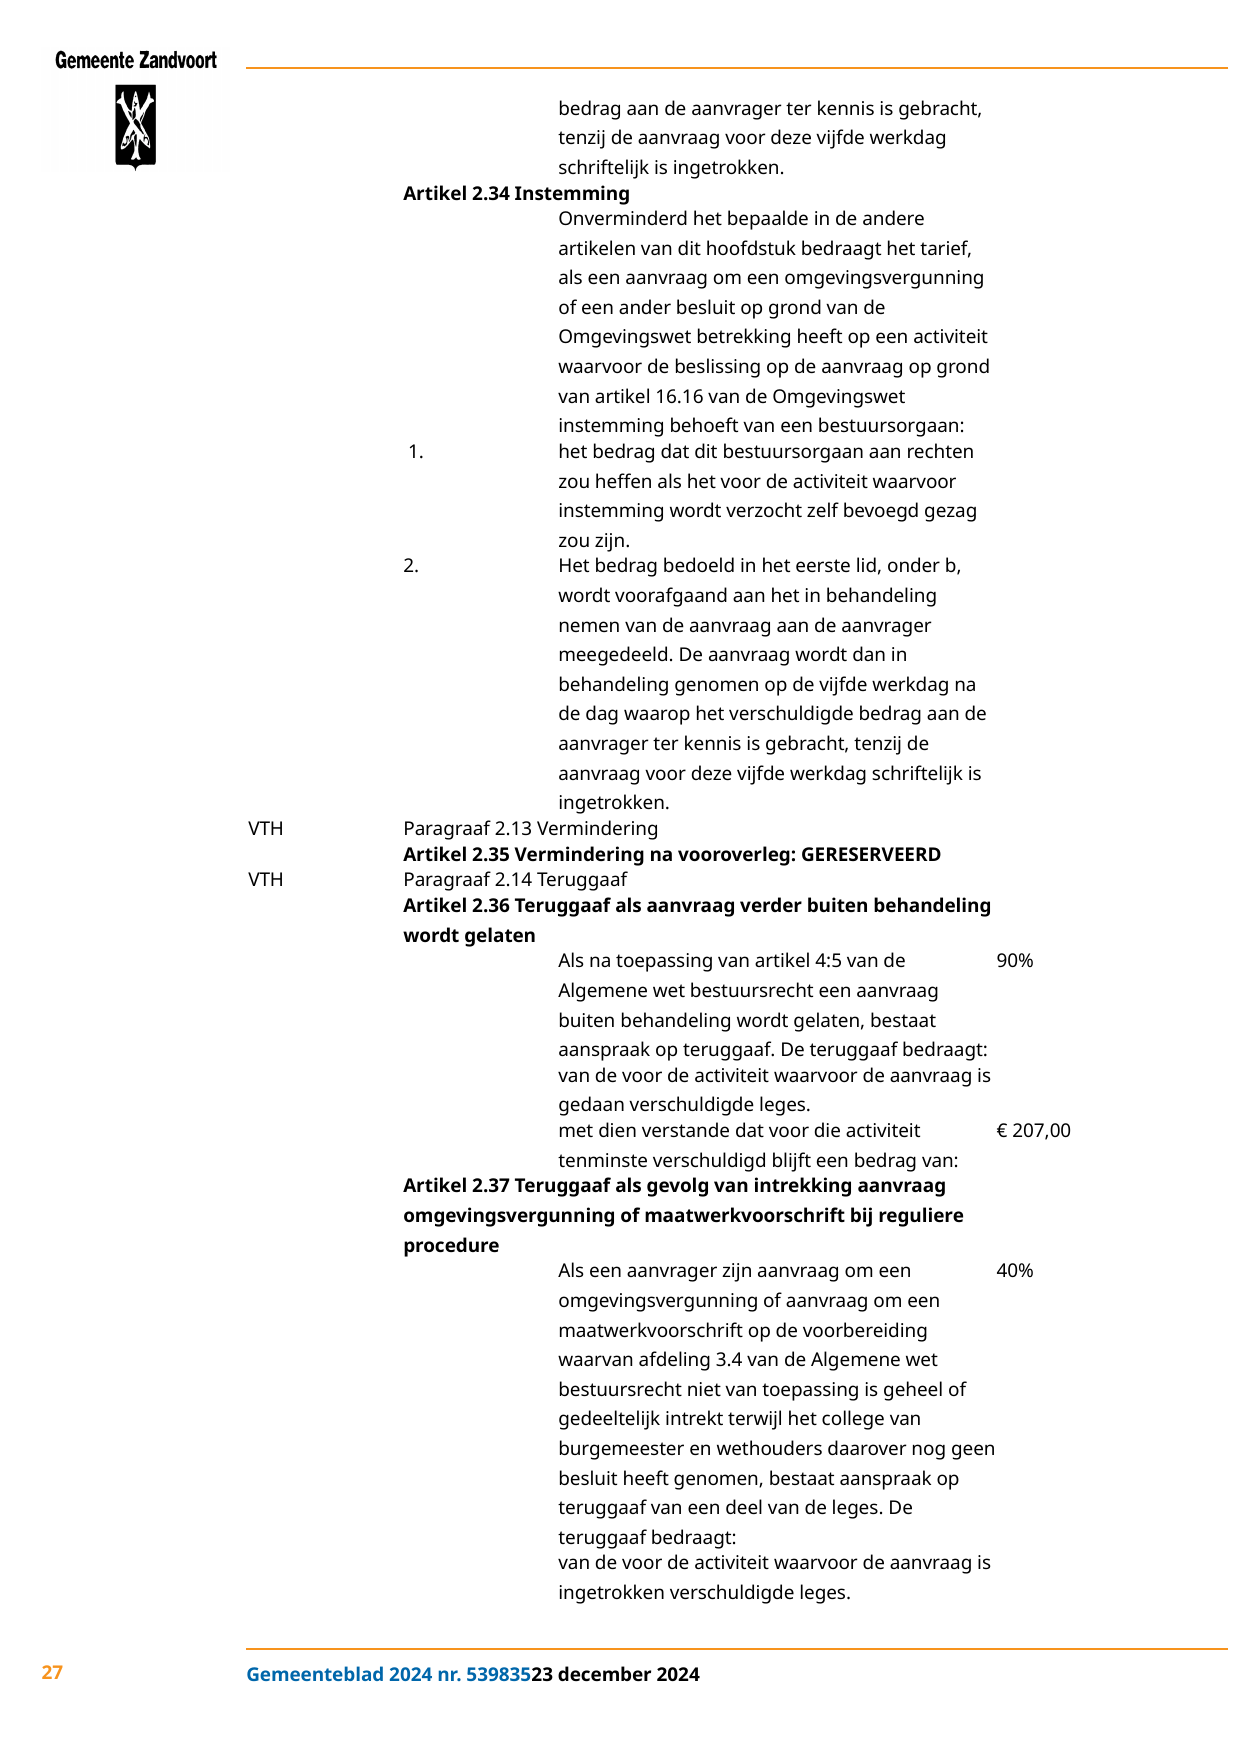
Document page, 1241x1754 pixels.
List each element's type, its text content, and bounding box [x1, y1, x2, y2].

table_cell VTH [248, 867, 403, 892]
table_cell [248, 841, 403, 867]
table_cell [996, 180, 1152, 205]
table_cell [248, 180, 403, 205]
table_cell 2. [403, 553, 558, 815]
table_cell bedrag aan de aanvrager ter kennis is gebracht, tenzij de aanvraag voor deze vijfde werkdag schriftelijk is ingetrokken. [558, 95, 996, 180]
table_cell [996, 553, 1152, 815]
table_cell Paragraaf 2.14 Teruggaaf [403, 867, 996, 892]
table_cell Als na toepassing van artikel 4:5 van de Algemene wet bestuursrecht een aanvraag buiten behandeling wordt gelaten, bestaat aanspraak op teruggaaf. De teruggaaf bedraagt: [558, 948, 996, 1062]
table_cell [996, 815, 1152, 841]
table_cell [996, 867, 1152, 892]
table_cell het bedrag dat dit bestuursorgaan aan rechten zou heffen als het voor de activiteit waarvoor instemming wordt verzocht zelf bevoegd gezag zou zijn. [558, 438, 996, 553]
table_cell [996, 1173, 1152, 1258]
table_cell 40% [996, 1258, 1152, 1549]
table_cell [248, 1062, 403, 1117]
table_cell Paragraaf 2.13 Vermindering [403, 815, 996, 841]
table_cell € 207,00 [996, 1118, 1152, 1173]
table_cell van de voor de activiteit waarvoor de aanvraag is ingetrokken verschuldigde leges. [558, 1550, 996, 1605]
table_cell [996, 841, 1152, 867]
table_cell Artikel 2.36 Teruggaaf als aanvraag verder buiten behandeling wordt gelaten [403, 892, 996, 948]
table_cell Onverminderd het bepaalde in de andere artikelen van dit hoofdstuk bedraagt het tarief, als een aanvraag om een omgevingsvergunning of een ander besluit op grond van de Omgevingswet betrekking heeft op een activiteit waarvoor de beslissing op de aanvraag op grond van artikel 16.16 van de Omgevingswet instemming behoeft van een bestuursorgaan: [558, 205, 996, 438]
table_cell [403, 1550, 558, 1605]
table_cell Artikel 2.34 Instemming [403, 180, 996, 205]
table_cell VTH [248, 815, 403, 841]
table_cell [248, 1550, 403, 1605]
table_cell [403, 1062, 558, 1117]
table_cell [248, 1118, 403, 1173]
table_cell [403, 95, 558, 180]
table_cell [996, 205, 1152, 438]
table_cell Artikel 2.37 Teruggaaf als gevolg van intrekking aanvraag omgevingsvergunning of maatwerkvoorschrift bij reguliere procedure [403, 1173, 996, 1258]
table_cell Artikel 2.35 Vermindering na vooroverleg: GERESERVEERD [403, 841, 996, 867]
table_cell met dien verstande dat voor die activiteit tenminste verschuldigd blijft een bedrag van: [558, 1118, 996, 1173]
picture [41, 47, 231, 172]
table_cell [403, 1258, 558, 1549]
table_cell Het bedrag bedoeld in het eerste lid, onder b, wordt voorafgaand aan het in behandeling nemen van de aanvraag aan de aanvrager meegedeeld. De aanvraag wordt dan in behandeling genomen op de vijfde werkdag na de dag waarop het verschuldigde bedrag aan de aanvrager ter kennis is gebracht, tenzij de aanvraag voor deze vijfde werkdag schriftelijk is ingetrokken. [558, 553, 996, 815]
table_cell [248, 205, 403, 438]
table_cell [248, 438, 403, 553]
table_cell [996, 95, 1152, 180]
table_cell [248, 553, 403, 815]
table_cell [403, 948, 558, 1062]
table_cell [248, 948, 403, 1062]
table_cell [996, 892, 1152, 948]
table_cell Als een aanvrager zijn aanvraag om een omgevingsvergunning of aanvraag om een maatwerkvoorschrift op de voorbereiding waarvan afdeling 3.4 van de Algemene wet bestuursrecht niet van toepassing is geheel of gedeeltelijk intrekt terwijl het college van burgemeester en wethouders daarover nog geen besluit heeft genomen, bestaat aanspraak op teruggaaf van een deel van de leges. De teruggaaf bedraagt: [558, 1258, 996, 1549]
table_cell [996, 1062, 1152, 1117]
table_cell [403, 1118, 558, 1173]
table_cell [996, 438, 1152, 553]
table_cell [403, 205, 558, 438]
table_cell [248, 95, 403, 180]
table_cell van de voor de activiteit waarvoor de aanvraag is gedaan verschuldigde leges. [558, 1062, 996, 1117]
table_cell [996, 1550, 1152, 1605]
table_cell 90% [996, 948, 1152, 1062]
table_cell [248, 892, 403, 948]
table_cell [248, 1258, 403, 1549]
table_cell 1. [403, 438, 558, 553]
table_cell [248, 1173, 403, 1258]
